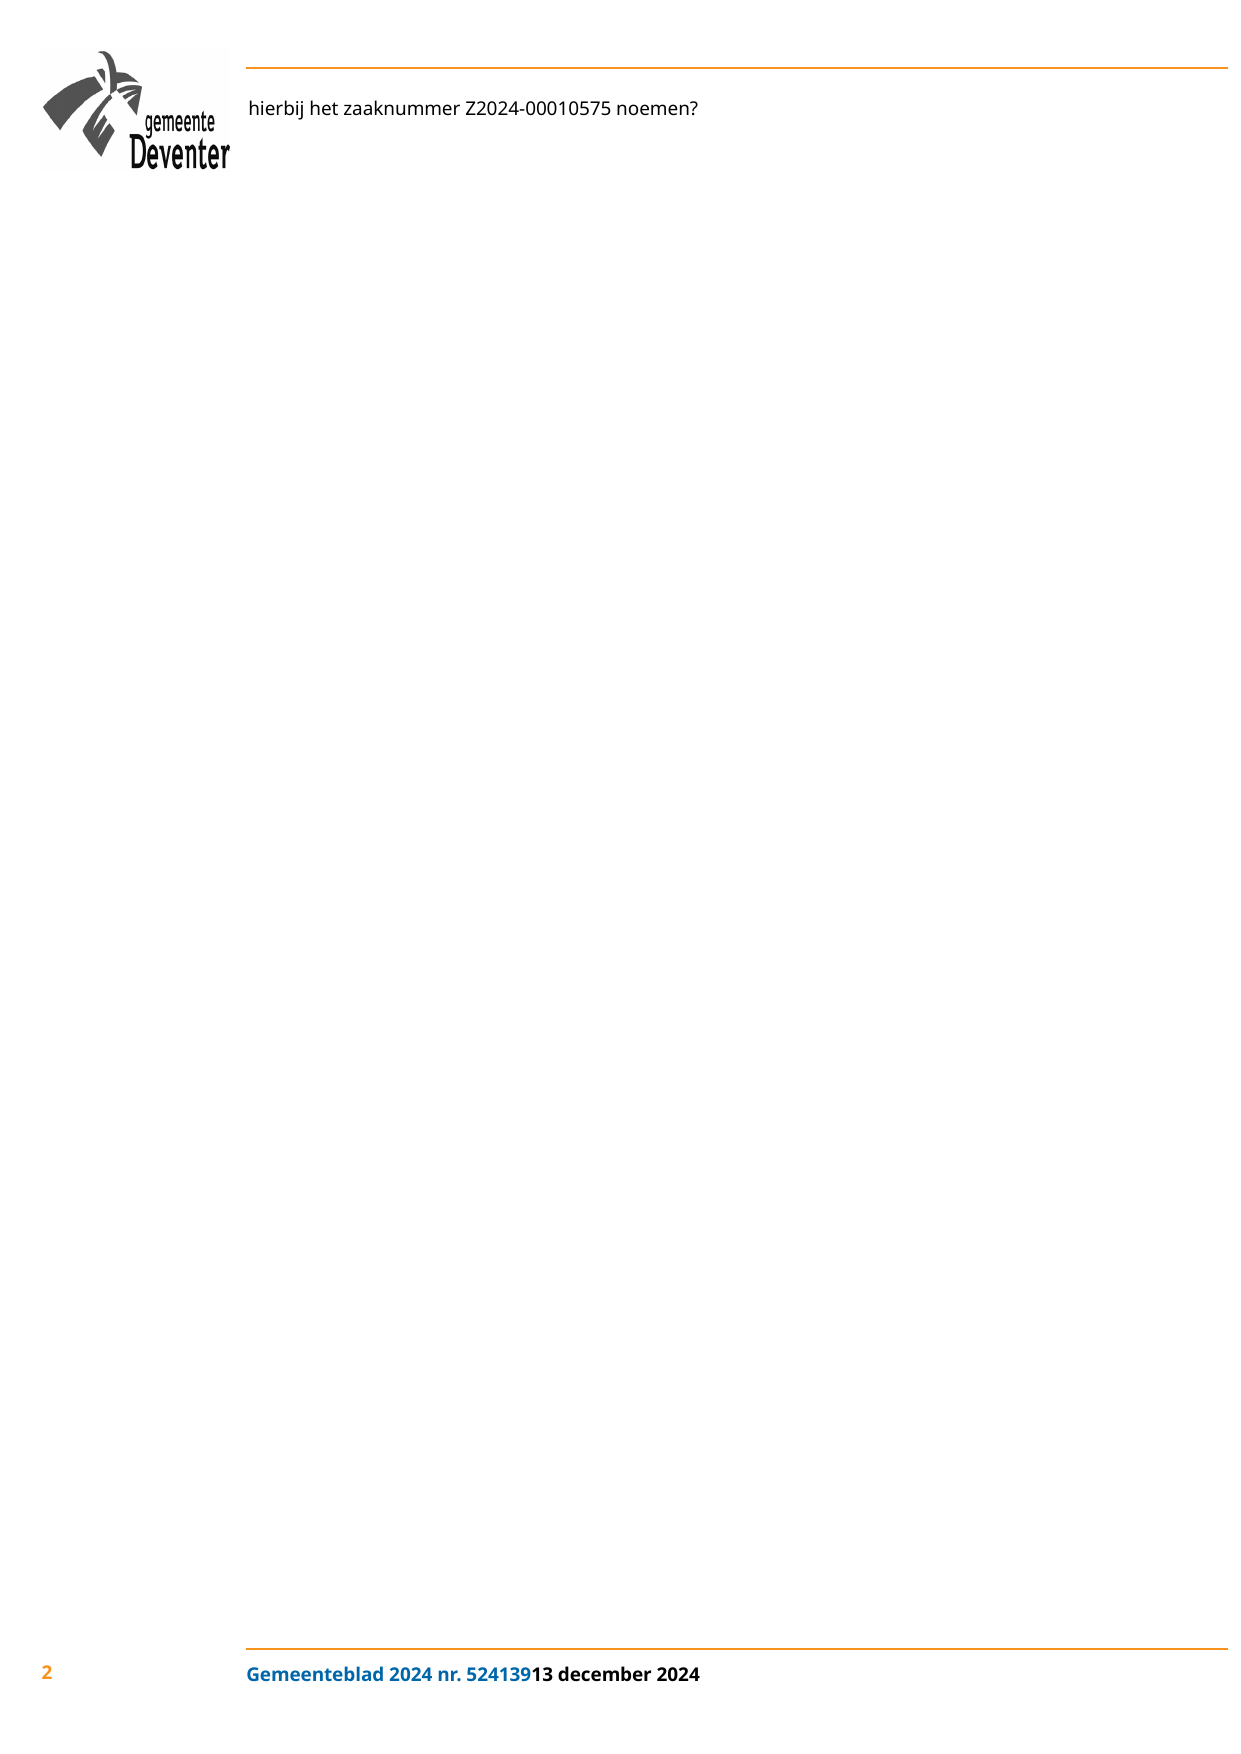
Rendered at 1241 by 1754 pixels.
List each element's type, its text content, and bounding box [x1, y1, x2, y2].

text hierbij het zaaknummer Z2024-00010575 noemen? [248, 95, 1152, 121]
picture [41, 47, 231, 172]
